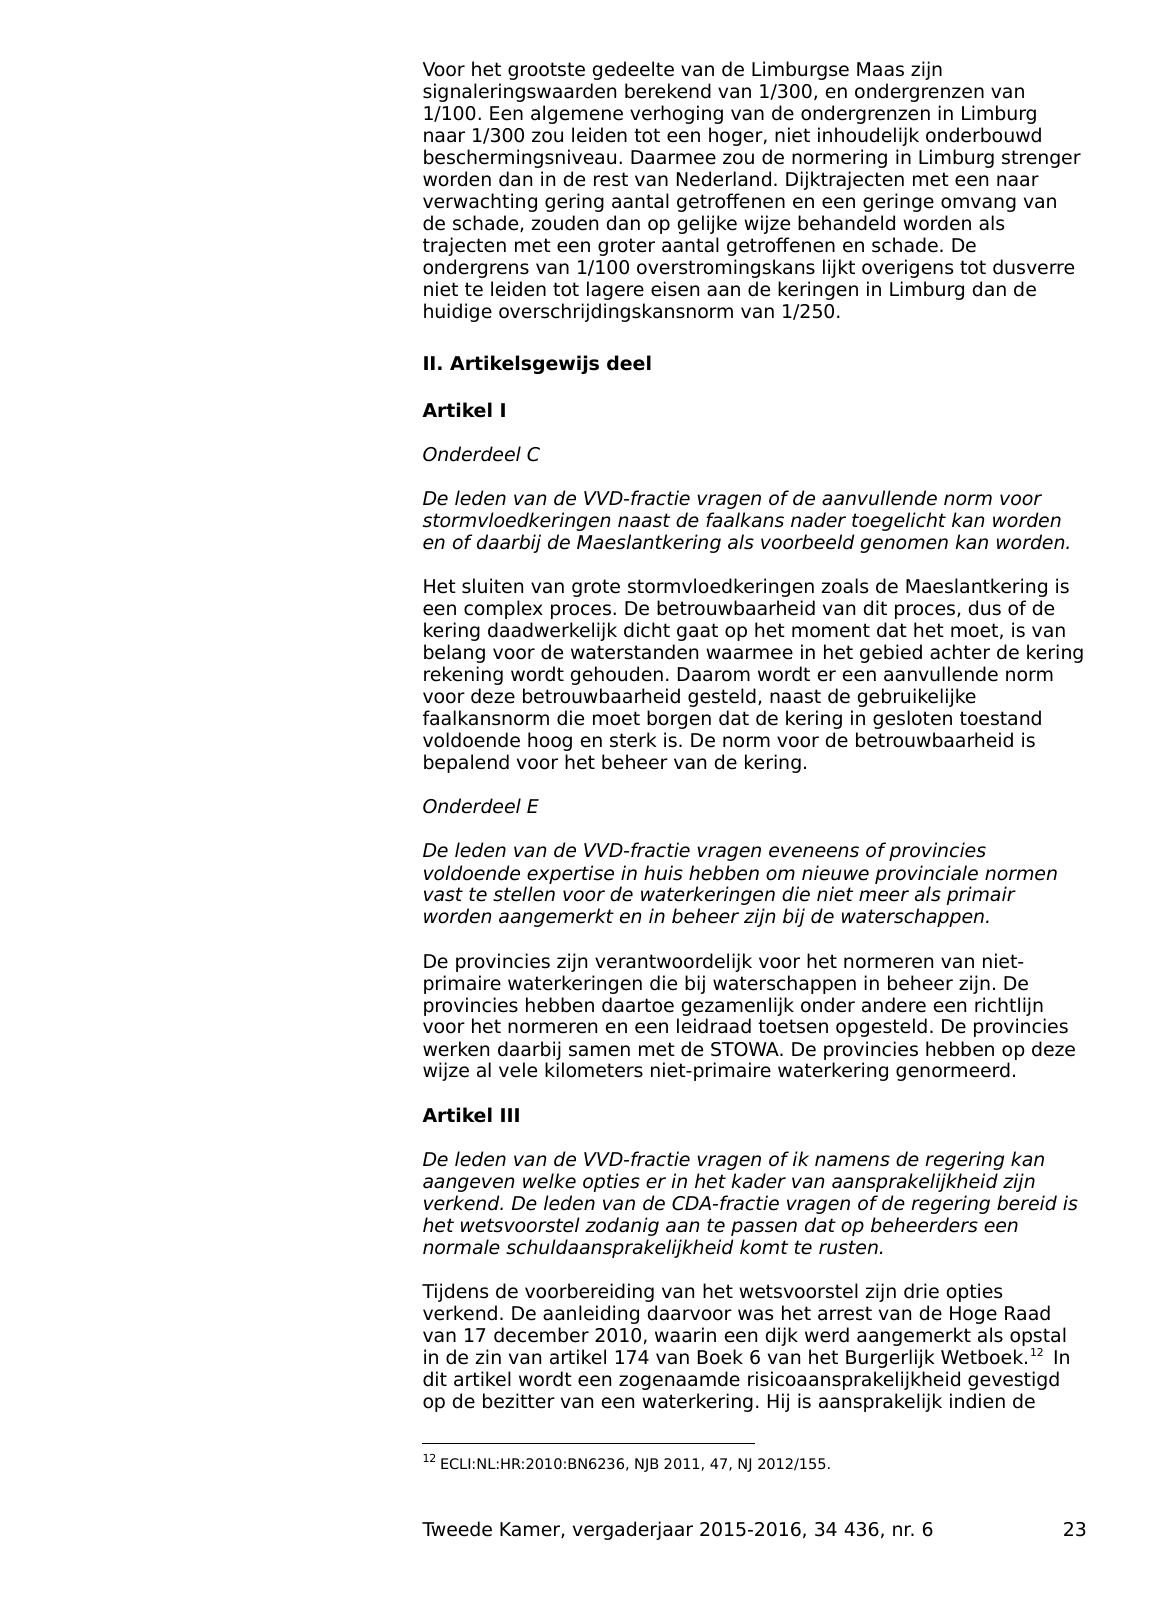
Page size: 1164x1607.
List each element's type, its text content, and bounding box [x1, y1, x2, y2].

text Het sluiten van grote stormvloedkeringen zoals de Maeslantkering is een complex proces. De betrouwbaarheid van dit proces, dus of de kering daadwerkelijk dicht gaat op het moment dat het moet, is van belang voor de waterstanden waarmee in het gebied achter de kering rekening wordt gehouden. Daarom wordt er een aanvullende norm voor deze betrouwbaarheid gesteld, naast de gebruikelijke faalkansnorm die moet borgen dat de kering in gesloten toestand voldoende hoog en sterk is. De norm voor de betrouwbaarheid is bepalend voor het beheer van de kering. [422, 576, 1087, 774]
subtitle Artikel III [422, 1104, 1087, 1127]
subtitle II. Artikelsgewijs deel [422, 353, 1087, 375]
text Voor het grootste gedeelte van de Limburgse Maas zijn signaleringswaarden berekend van 1/300, en ondergrenzen van 1/100. Een algemene verhoging van de ondergrenzen in Limburg naar 1/300 zou leiden tot een hoger, niet inhoudelijk onderbouwd beschermingsniveau. Daarmee zou de normering in Limburg strenger worden dan in de rest van Nederland. Dijktrajecten met een naar verwachting gering aantal getroffenen en een geringe omvang van de schade, zouden dan op gelijke wijze behandeld worden als trajecten met een groter aantal getroffenen en schade. De ondergrens van 1/100 overstromingskans lijkt overigens tot dusverre niet te leiden tot lagere eisen aan de keringen in Limburg dan de huidige overschrijdingskansnorm van 1/250. [422, 59, 1087, 323]
text ECLI:NL:HR:2010:BN6236, NJB 2011, 47, NJ 2012/155. [422, 1452, 1087, 1474]
subtitle Artikel I [422, 400, 1087, 422]
text De leden van de VVD-fractie vragen eveneens of provincies voldoende expertise in huis hebben om nieuwe provinciale normen vast te stellen voor de waterkeringen die niet meer als primair worden aangemerkt en in beheer zijn bij de waterschappen. [422, 840, 1087, 928]
subtitle Onderdeel C [422, 444, 1087, 466]
text De leden van de VVD-fractie vragen of ik namens de regering kan aangeven welke opties er in het kader van aansprakelijkheid zijn verkend. De leden van de CDA-fractie vragen of de regering bereid is het wetsvoorstel zodanig aan te passen dat op beheerders een normale schuldaansprakelijkheid komt te rusten. [422, 1149, 1087, 1259]
text Tijdens de voorbereiding van het wetsvoorstel zijn drie opties verkend. De aanleiding daarvoor was het arrest van de Hoge Raad van 17 december 2010, waarin een dijk werd aangemerkt als opstal in de zin van artikel 174 van Boek 6 van het Burgerlijk Wetboek. In dit artikel wordt een zogenaamde risicoaansprakelijkheid gevestigd op de bezitter van een waterkering. Hij is aansprakelijk indien de [422, 1281, 1087, 1413]
subtitle Onderdeel E [422, 796, 1087, 818]
text De provincies zijn verantwoordelijk voor het normeren van niet-primaire waterkeringen die bij waterschappen in beheer zijn. De provincies hebben daartoe gezamenlijk onder andere een richtlijn voor het normeren en een leidraad toetsen opgesteld. De provincies werken daarbij samen met de STOWA. De provincies hebben op deze wijze al vele kilometers niet-primaire waterkering genormeerd. [422, 951, 1087, 1082]
text De leden van de VVD-fractie vragen of de aanvullende norm voor stormvloedkeringen naast de faalkans nader toegelicht kan worden en of daarbij de Maeslantkering als voorbeeld genomen kan worden. [422, 488, 1087, 554]
